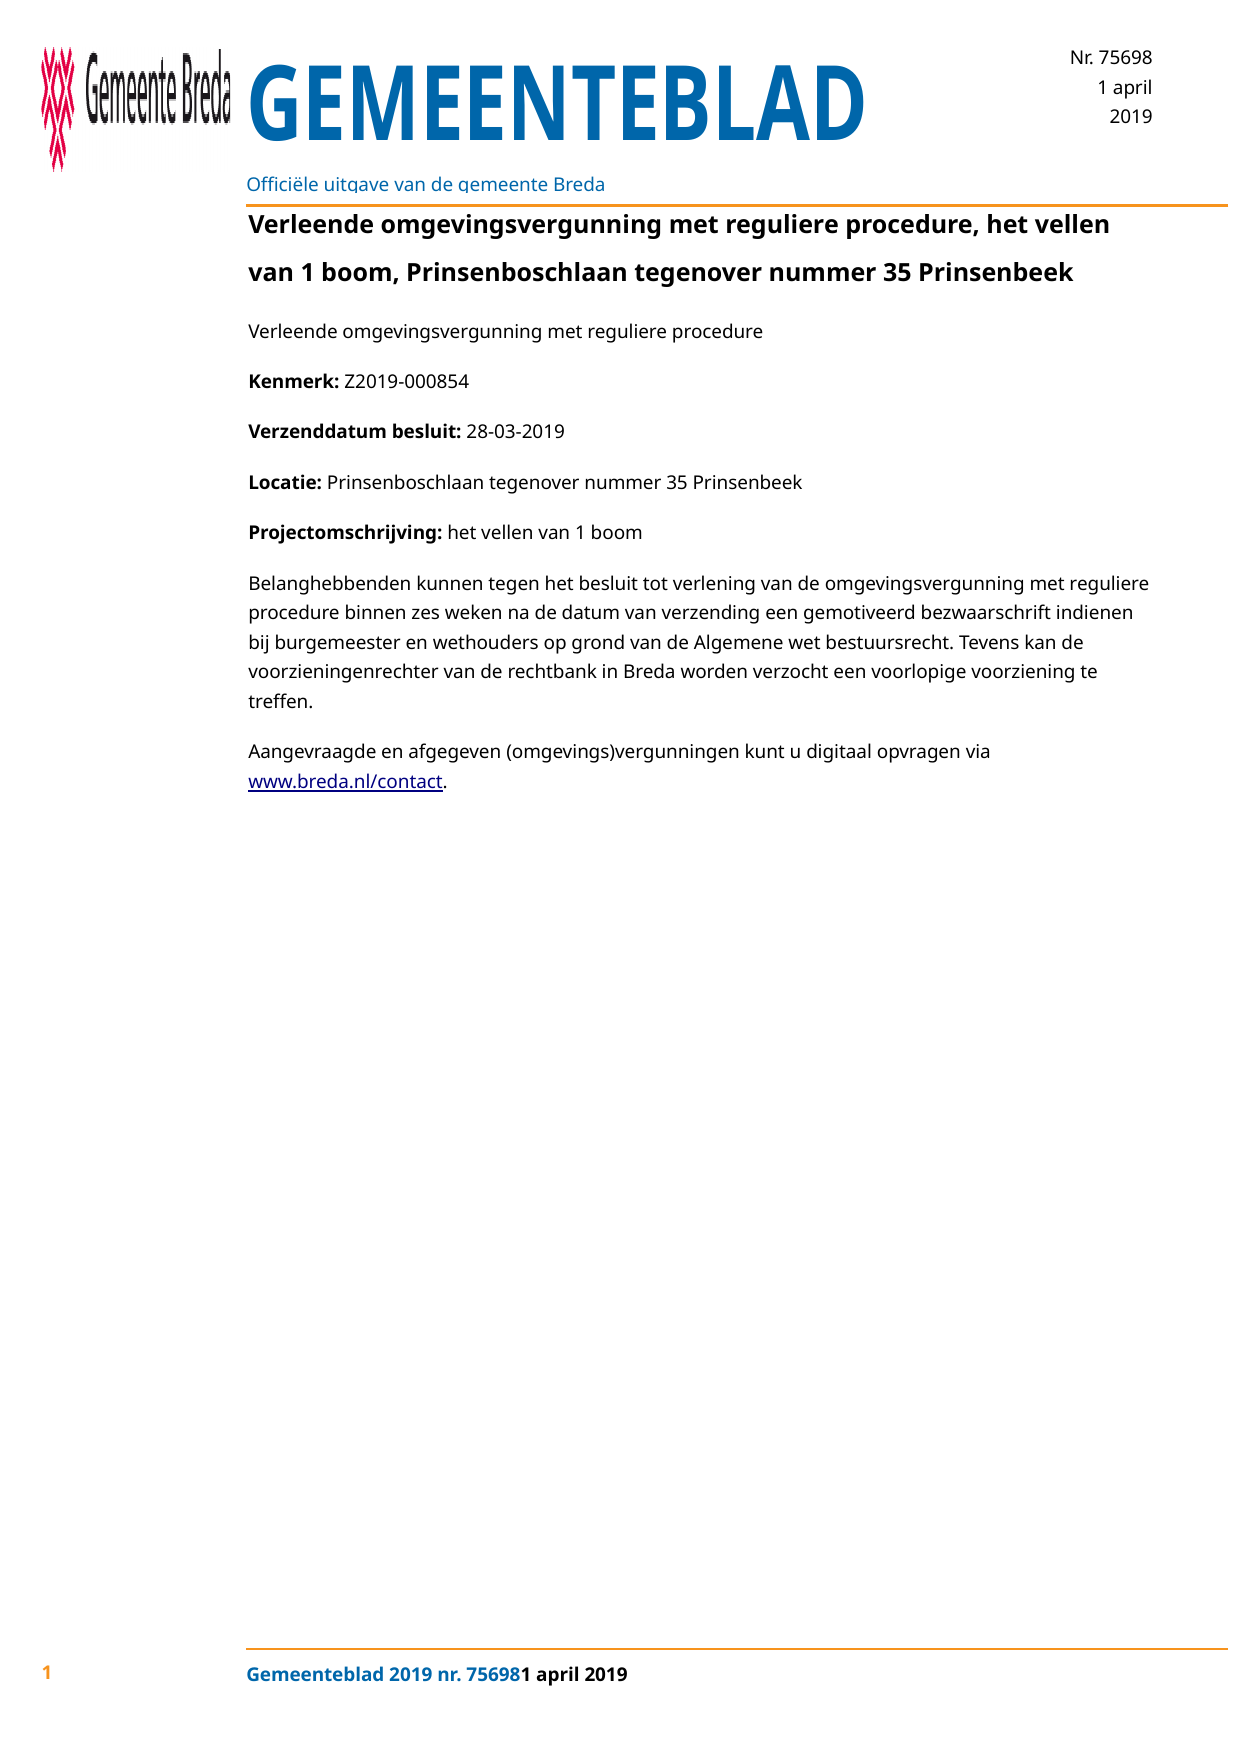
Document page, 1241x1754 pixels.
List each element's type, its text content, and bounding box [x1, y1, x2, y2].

picture [41, 47, 231, 172]
text Verleende omgevingsvergunning met reguliere procedure [248, 318, 1152, 344]
text Projectomschrijving: het vellen van 1 boom [248, 519, 1152, 545]
text Aangevraagde en afgegeven (omgevings)vergunningen kunt u digitaal opvragen via www.breda.nl/contact. [248, 739, 1152, 794]
text Verleende omgevingsvergunning met reguliere procedure, het vellen van 1 boom, Prinsenboschlaan tegenover nummer 35 Prinsenbeek [248, 207, 1152, 288]
text Belanghebbenden kunnen tegen het besluit tot verlening van de omgevingsvergunning met reguliere procedure binnen zes weken na de datum van verzending een gemotiveerd bezwaarschrift indienen bij burgemeester en wethouders op grond van de Algemene wet bestuursrecht. Tevens kan de voorzieningenrechter van de rechtbank in Breda worden verzocht een voorlopige voorziening te treffen. [248, 570, 1152, 714]
text Locatie: Prinsenboschlaan tegenover nummer 35 Prinsenbeek [248, 469, 1152, 495]
text Kenmerk: Z2019-000854 [248, 368, 1152, 394]
text Verzenddatum besluit: 28-03-2019 [248, 419, 1152, 444]
